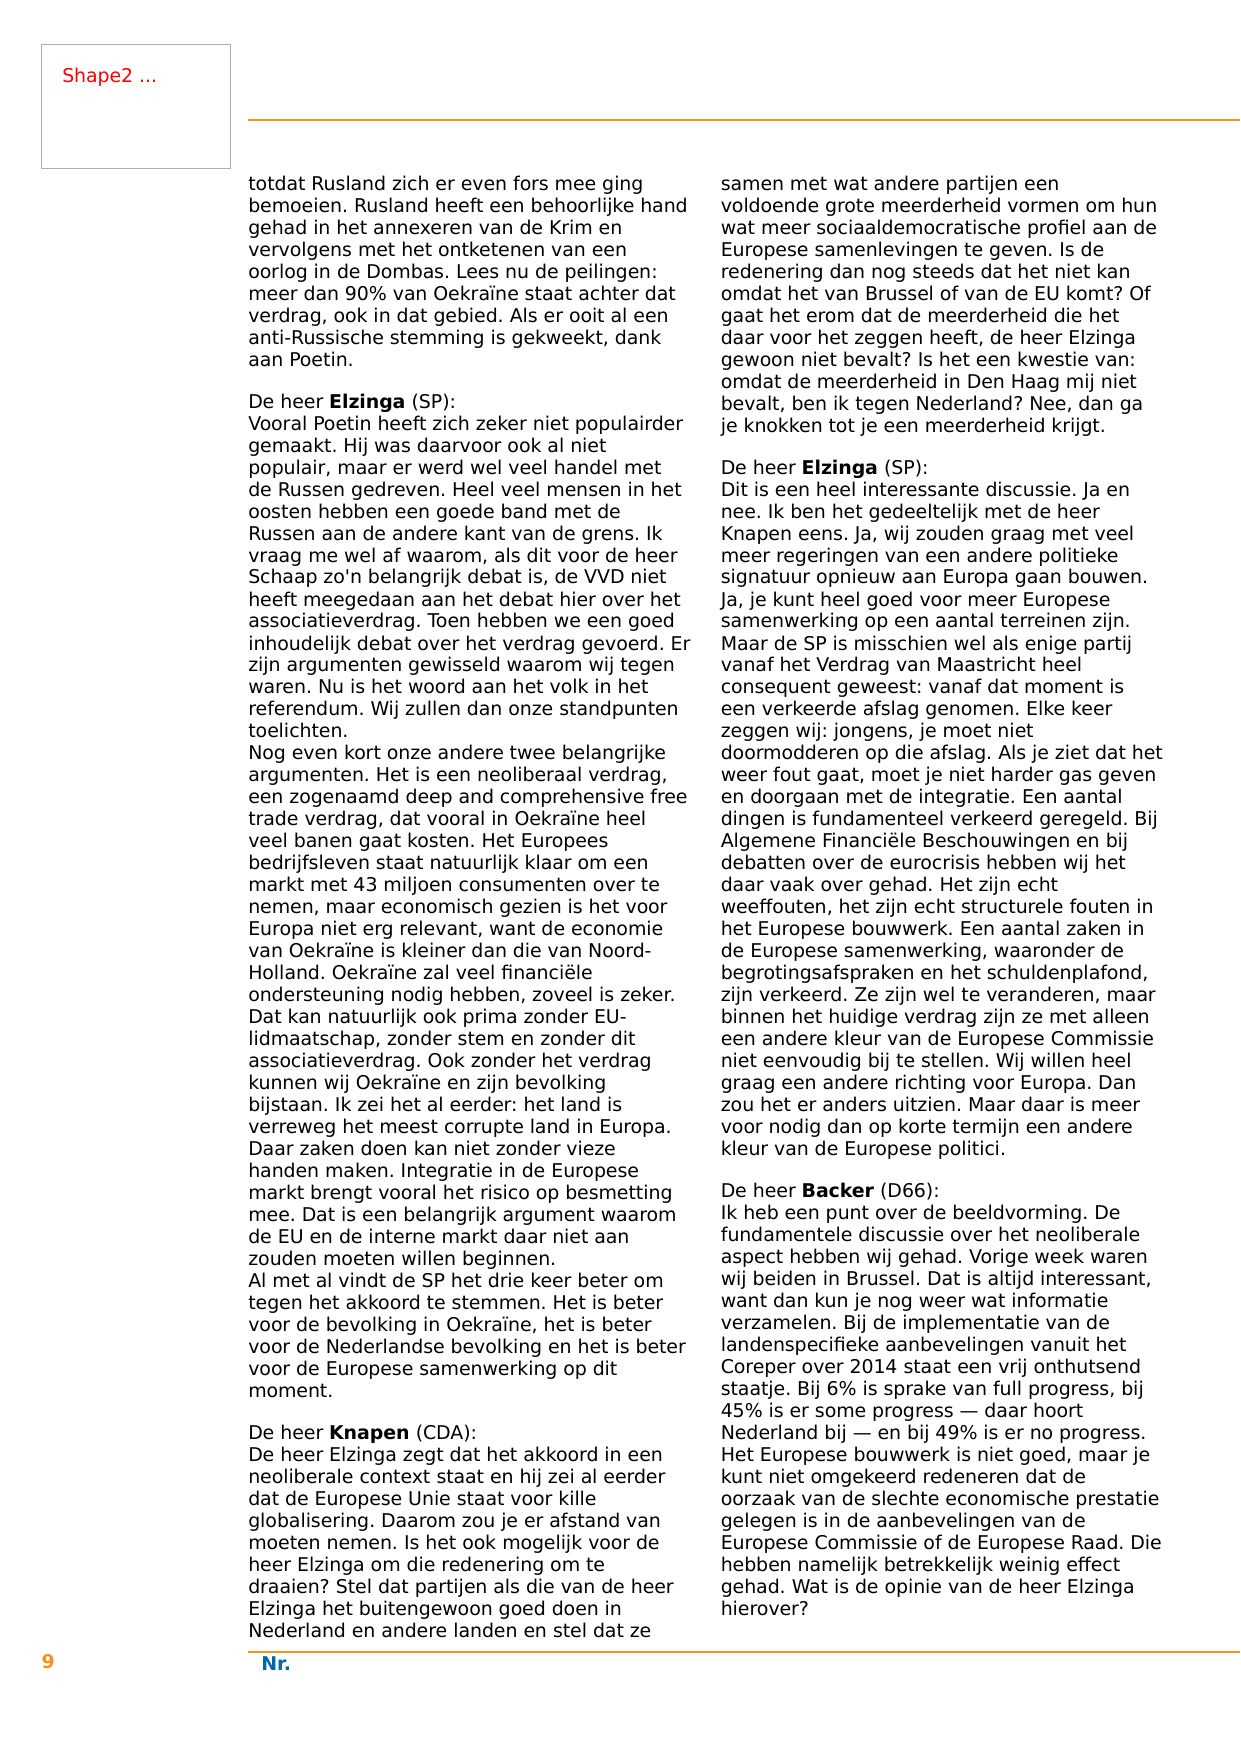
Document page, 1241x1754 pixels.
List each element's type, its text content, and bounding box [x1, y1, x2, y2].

text De heer Elzinga zegt dat het akkoord in een neoliberale context staat en hij zei al eerder dat de Europese Unie staat voor kille globalisering. Daarom zou je er afstand van moeten nemen. Is het ook mogelijk voor de heer Elzinga om die redenering om te draaien? Stel dat partijen als die van de heer Elzinga het buitengewoon goed doen in Nederland en andere landen en stel dat ze [248, 1444, 691, 1641]
text samen met wat andere partijen een voldoende grote meerderheid vormen om hun wat meer sociaaldemocratische profiel aan de Europese samenlevingen te geven. Is de redenering dan nog steeds dat het niet kan omdat het van Brussel of van de EU komt? Of gaat het erom dat de meerderheid die het daar voor het zeggen heeft, de heer Elzinga gewoon niet bevalt? Is het een kwestie van: omdat de meerderheid in Den Haag mij niet bevalt, ben ik tegen Nederland? Nee, dan ga je knokken tot je een meerderheid krijgt. [721, 173, 1163, 437]
text totdat Rusland zich er even fors mee ging bemoeien. Rusland heeft een behoorlijke hand gehad in het annexeren van de Krim en vervolgens met het ontketenen van een oorlog in de Dombas. Lees nu de peilingen: meer dan 90% van Oekraïne staat achter dat verdrag, ook in dat gebied. Als er ooit al een anti-Russische stemming is gekweekt, dank aan Poetin. [248, 173, 691, 371]
text De heer Elzinga (SP): [248, 391, 691, 413]
text Dit is een heel interessante discussie. Ja en nee. Ik ben het gedeeltelijk met de heer Knapen eens. Ja, wij zouden graag met veel meer regeringen van een andere politieke signatuur opnieuw aan Europa gaan bouwen. Ja, je kunt heel goed voor meer Europese samenwerking op een aantal terreinen zijn. Maar de SP is misschien wel als enige partij vanaf het Verdrag van Maastricht heel consequent geweest: vanaf dat moment is een verkeerde afslag genomen. Elke keer zeggen wij: jongens, je moet niet doormodderen op die afslag. Als je ziet dat het weer fout gaat, moet je niet harder gas geven en doorgaan met de integratie. Een aantal dingen is fundamenteel verkeerd geregeld. Bij Algemene Financiële Beschouwingen en bij debatten over de eurocrisis hebben wij het daar vaak over gehad. Het zijn echt weeffouten, het zijn echt structurele fouten in het Europese bouwwerk. Een aantal zaken in de Europese samenwerking, waaronder de begrotingsafspraken en het schuldenplafond, zijn verkeerd. Ze zijn wel te veranderen, maar binnen het huidige verdrag zijn ze met alleen een andere kleur van de Europese Commissie niet eenvoudig bij te stellen. Wij willen heel graag een andere richting voor Europa. Dan zou het er anders uitzien. Maar daar is meer voor nodig dan op korte termijn een andere kleur van de Europese politici. [721, 478, 1163, 1160]
text De heer Backer (D66): [721, 1180, 1163, 1202]
text Nog even kort onze andere twee belangrijke argumenten. Het is een neoliberaal verdrag, een zogenaamd deep and comprehensive free trade verdrag, dat vooral in Oekraïne heel veel banen gaat kosten. Het Europees bedrijfsleven staat natuurlijk klaar om een markt met 43 miljoen consumenten over te nemen, maar economisch gezien is het voor Europa niet erg relevant, want de economie van Oekraïne is kleiner dan die van Noord-Holland. Oekraïne zal veel financiële ondersteuning nodig hebben, zoveel is zeker. Dat kan natuurlijk ook prima zonder EU-lidmaatschap, zonder stem en zonder dit associatieverdrag. Ook zonder het verdrag kunnen wij Oekraïne en zijn bevolking bijstaan. Ik zei het al eerder: het land is verreweg het meest corrupte land in Europa. Daar zaken doen kan niet zonder vieze handen maken. Integratie in de Europese markt brengt vooral het risico op besmetting mee. Dat is een belangrijk argument waarom de EU en de interne markt daar niet aan zouden moeten willen beginnen. [248, 742, 691, 1270]
text De heer Elzinga (SP): [721, 457, 1163, 478]
text Ik heb een punt over de beeldvorming. De fundamentele discussie over het neoliberale aspect hebben wij gehad. Vorige week waren wij beiden in Brussel. Dat is altijd interessant, want dan kun je nog weer wat informatie verzamelen. Bij de implementatie van de landenspecifieke aanbevelingen vanuit het Coreper over 2014 staat een vrij onthutsend staatje. Bij 6% is sprake van full progress, bij 45% is er some progress — daar hoort Nederland bij — en bij 49% is er no progress. Het Europese bouwwerk is niet goed, maar je kunt niet omgekeerd redeneren dat de oorzaak van de slechte economische prestatie gelegen is in de aanbevelingen van de Europese Commissie of de Europese Raad. Die hebben namelijk betrekkelijk weinig effect gehad. Wat is de opinie van de heer Elzinga hierover? [721, 1202, 1163, 1619]
text De heer Knapen (CDA): [248, 1422, 691, 1444]
text Al met al vindt de SP het drie keer beter om tegen het akkoord te stemmen. Het is beter voor de bevolking in Oekraïne, het is beter voor de Nederlandse bevolking en het is beter voor de Europese samenwerking op dit moment. [248, 1270, 691, 1402]
text Vooral Poetin heeft zich zeker niet populairder gemaakt. Hij was daarvoor ook al niet populair, maar er werd wel veel handel met de Russen gedreven. Heel veel mensen in het oosten hebben een goede band met de Russen aan de andere kant van de grens. Ik vraag me wel af waarom, als dit voor de heer Schaap zo'n belangrijk debat is, de VVD niet heeft meegedaan aan het debat hier over het associatieverdrag. Toen hebben we een goed inhoudelijk debat over het verdrag gevoerd. Er zijn argumenten gewisseld waarom wij tegen waren. Nu is het woord aan het volk in het referendum. Wij zullen dan onze standpunten toelichten. [248, 413, 691, 742]
